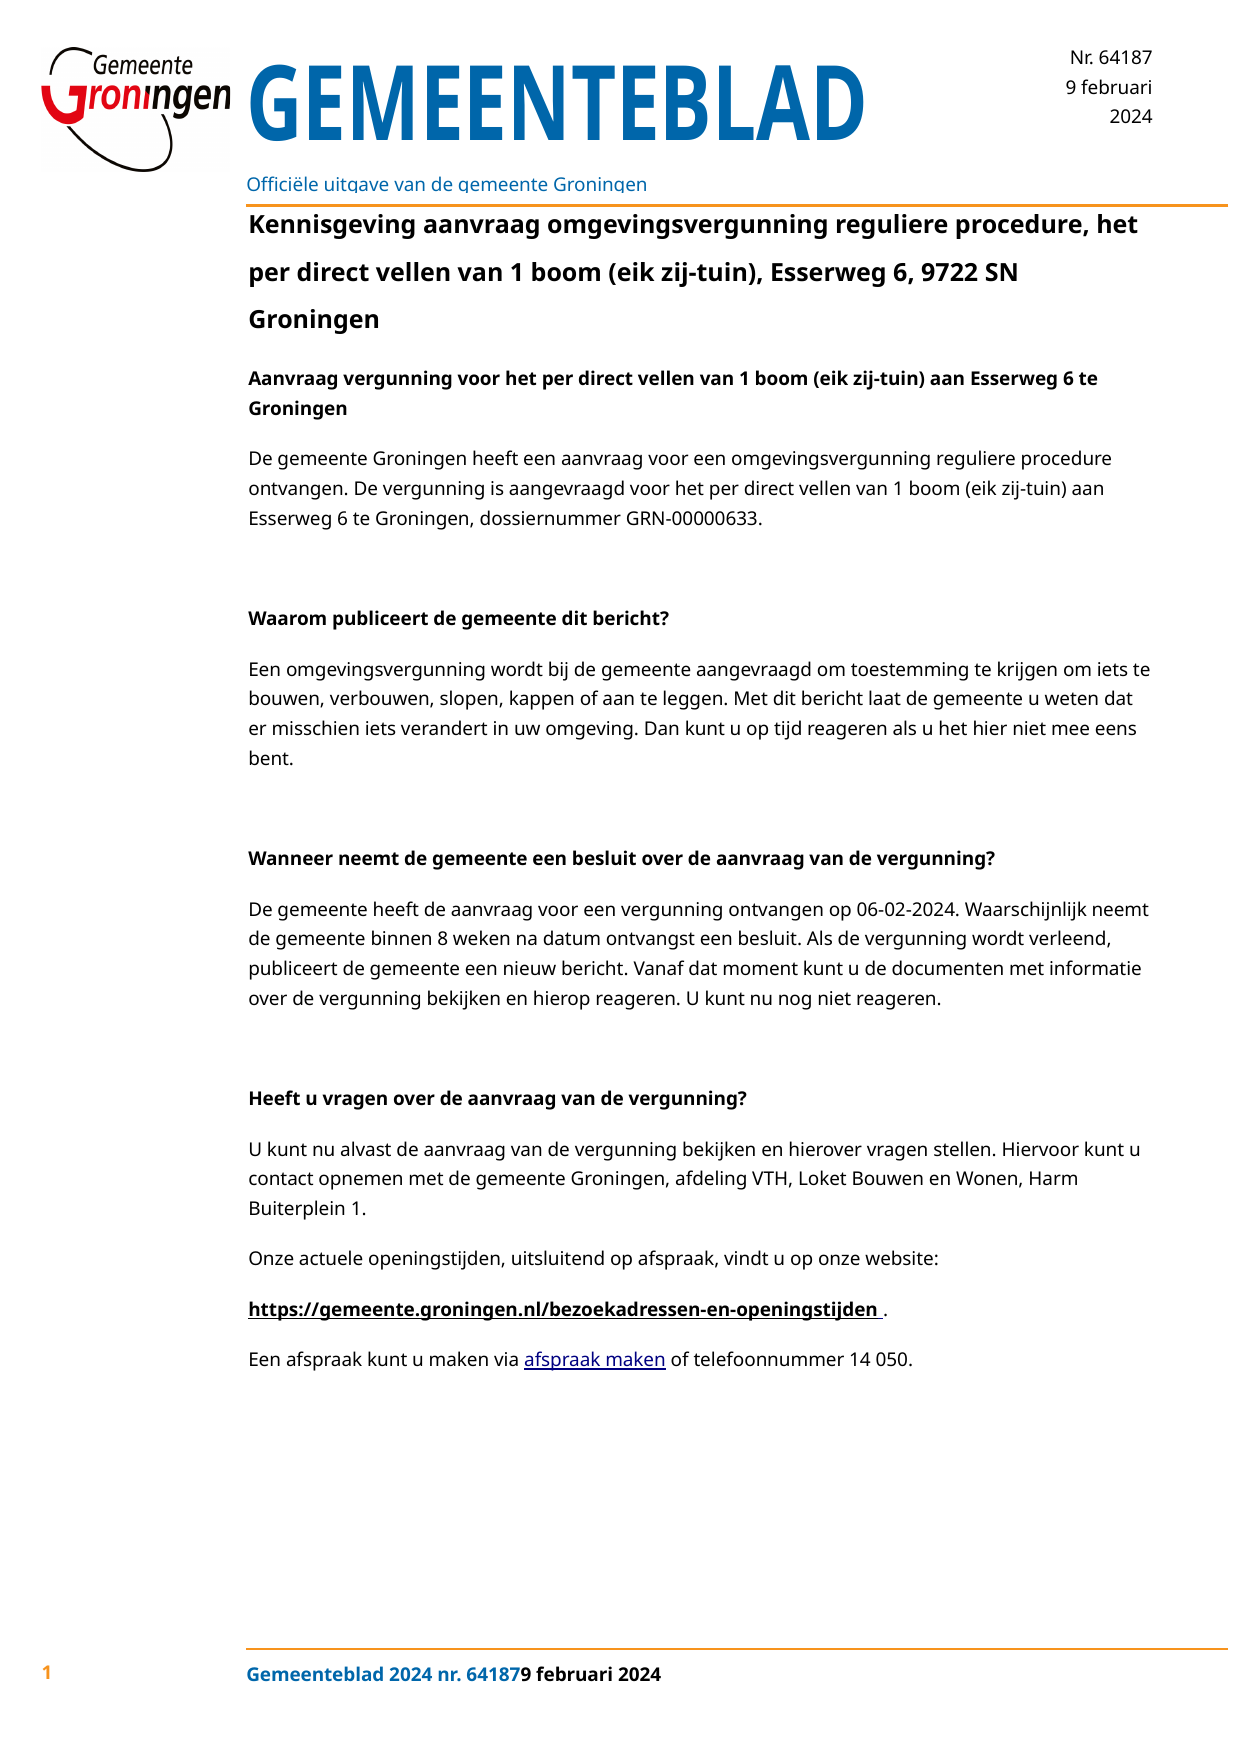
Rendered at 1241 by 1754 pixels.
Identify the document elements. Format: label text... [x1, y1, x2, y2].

text https://gemeente.groningen.nl/bezoekadressen-en-openingstijden . [248, 1296, 1152, 1322]
text De gemeente Groningen heeft een aanvraag voor een omgevingsvergunning reguliere procedure ontvangen. De vergunning is aangevraagd voor het per direct vellen van 1 boom (eik zij-tuin) aan Esserweg 6 te Groningen, dossiernummer GRN-00000633. [248, 446, 1152, 530]
text Wanneer neemt de gemeente een besluit over de aanvraag van de vergunning? [248, 846, 1152, 871]
text Een omgevingsvergunning wordt bij de gemeente aangevraagd om toestemming te krijgen om iets te bouwen, verbouwen, slopen, kappen of aan te leggen. Met dit bericht laat de gemeente u weten dat er misschien iets verandert in uw omgeving. Dan kunt u op tijd reageren als u het hier niet mee eens bent. [248, 656, 1152, 770]
text Waarom publiceert de gemeente dit bericht? [248, 606, 1152, 631]
text Een afspraak kunt u maken via afspraak maken of telefoonnummer 14 050. [248, 1346, 1152, 1372]
text Aanvraag vergunning voor het per direct vellen van 1 boom (eik zij-tuin) aan Esserweg 6 te Groningen [248, 366, 1152, 421]
text Onze actuele openingstijden, uitsluitend op afspraak, vindt u op onze website: [248, 1246, 1152, 1271]
text De gemeente heeft de aanvraag voor een vergunning ontvangen op 06-02-2024. Waarschijnlijk neemt de gemeente binnen 8 weken na datum ontvangst een besluit. Als de vergunning wordt verleend, publiceert de gemeente een nieuw bericht. Vanaf dat moment kunt u de documenten met informatie over de vergunning bekijken en hierop reageren. U kunt nu nog niet reageren. [248, 896, 1152, 1010]
text U kunt nu alvast de aanvraag van de vergunning bekijken en hierover vragen stellen. Hiervoor kunt u contact opnemen met de gemeente Groningen, afdeling VTH, Loket Bouwen en Wonen, Harm Buiterplein 1. [248, 1136, 1152, 1221]
text Heeft u vragen over de aanvraag van de vergunning? [248, 1086, 1152, 1111]
picture [41, 47, 231, 172]
text Kennisgeving aanvraag omgevingsvergunning reguliere procedure, het per direct vellen van 1 boom (eik zij-tuin), Esserweg 6, 9722 SN Groningen [248, 207, 1152, 336]
